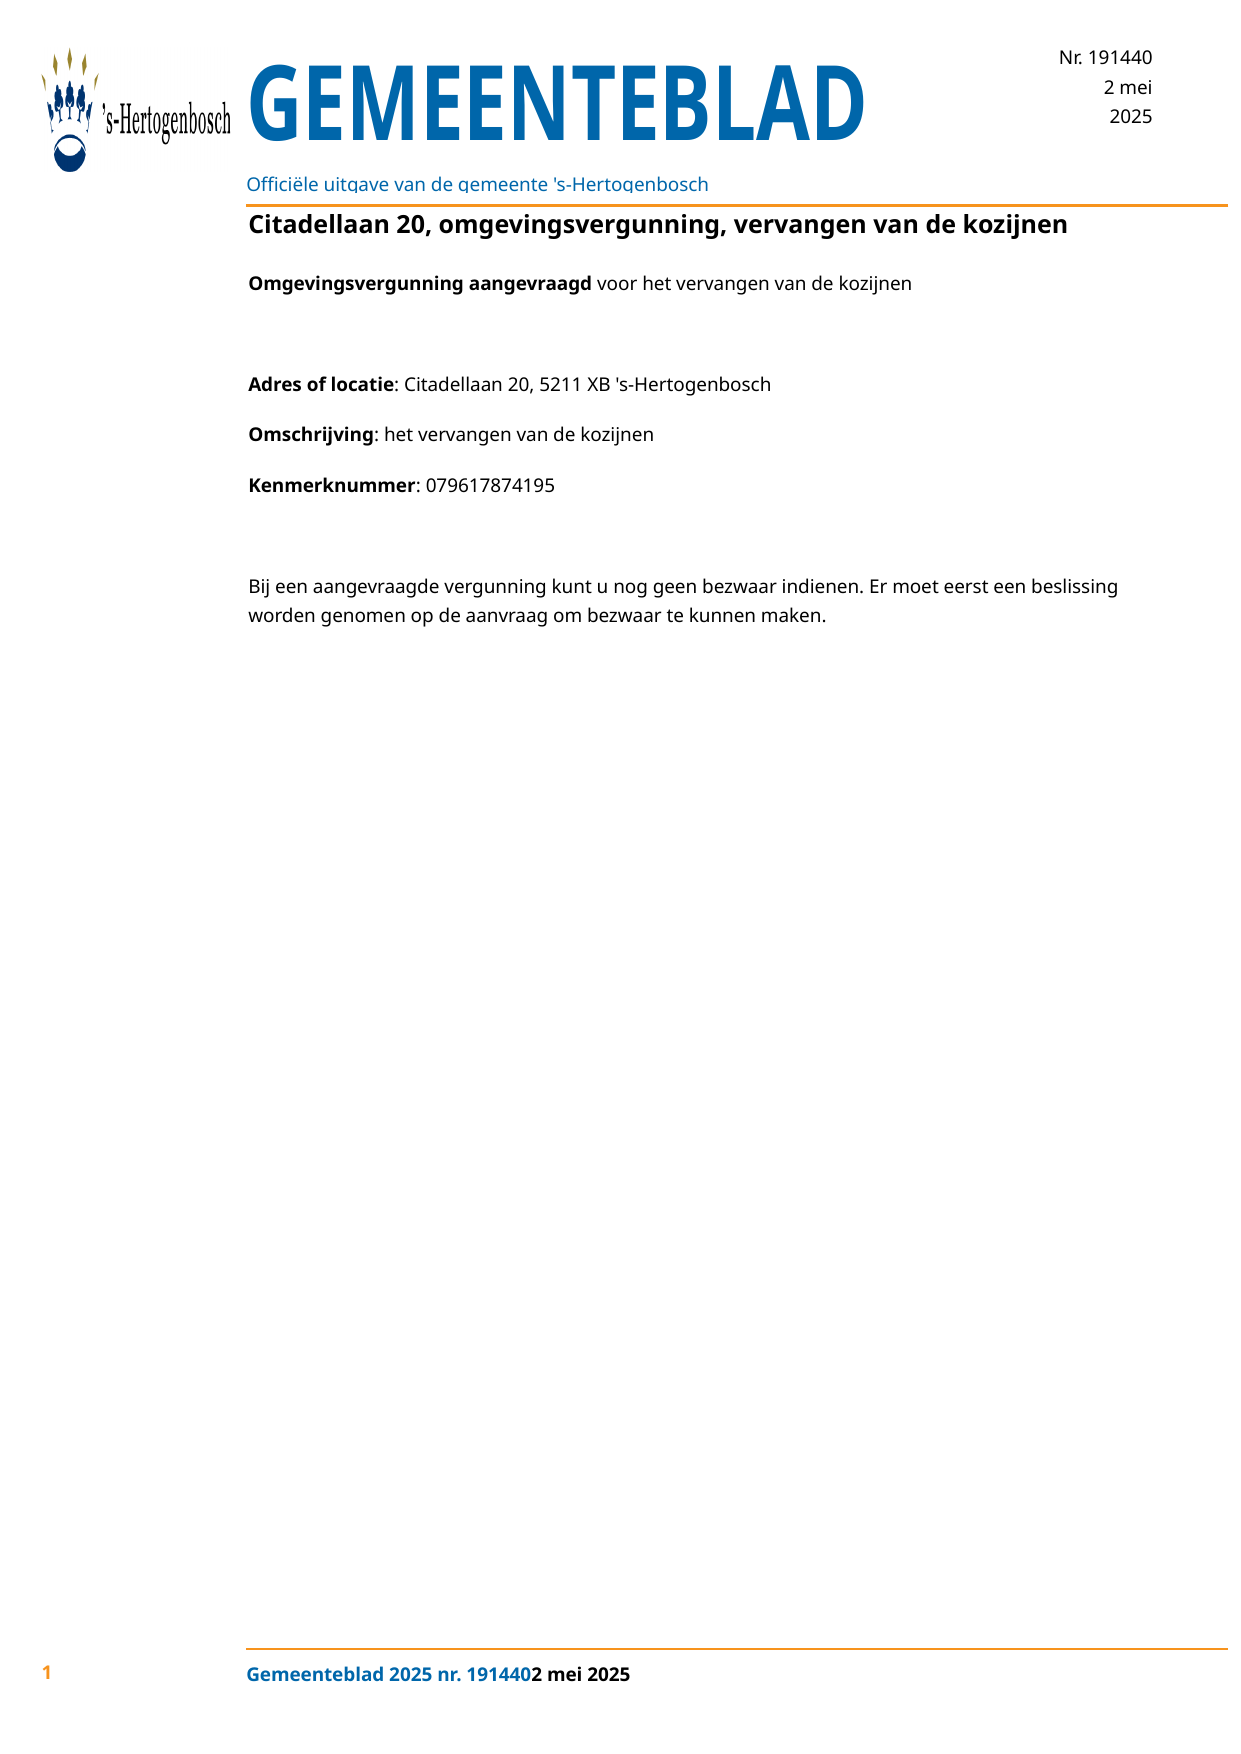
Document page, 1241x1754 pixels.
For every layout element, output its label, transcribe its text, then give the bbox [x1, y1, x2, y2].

text Kenmerknummer: 079617874195 [248, 472, 1152, 498]
picture [41, 47, 231, 172]
text Bij een aangevraagde vergunning kunt u nog geen bezwaar indienen. Er moet eerst een beslissing worden genomen op de aanvraag om bezwaar te kunnen maken. [248, 573, 1152, 628]
text Citadellaan 20, omgevingsvergunning, vervangen van de kozijnen [248, 207, 1152, 241]
text Omgevingsvergunning aangevraagd voor het vervangen van de kozijnen [248, 270, 1152, 296]
text Adres of locatie: Citadellaan 20, 5211 XB 's-Hertogenbosch [248, 371, 1152, 397]
text Omschrijving: het vervangen van de kozijnen [248, 422, 1152, 447]
